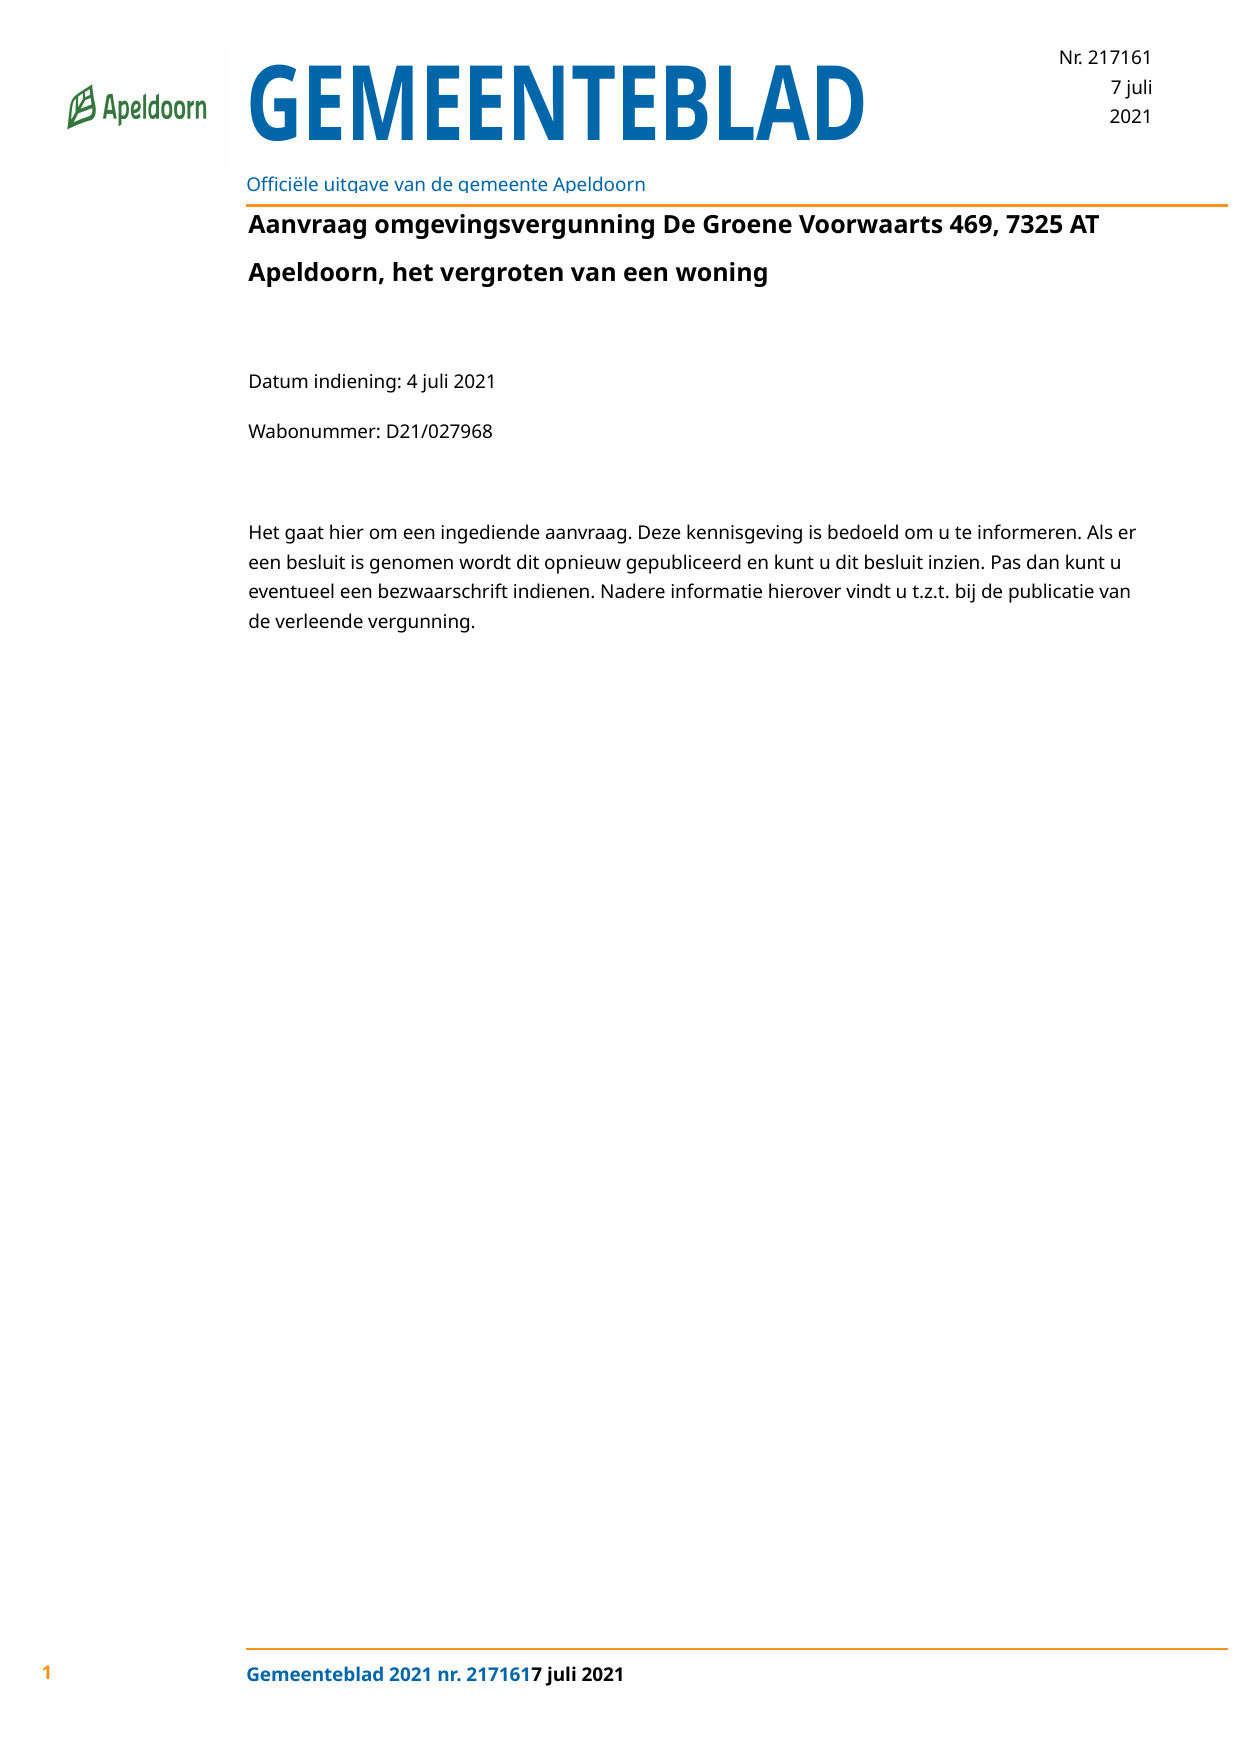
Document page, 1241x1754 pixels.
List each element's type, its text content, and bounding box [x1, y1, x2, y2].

text Aanvraag omgevingsvergunning De Groene Voorwaarts 469, 7325 AT Apeldoorn, het vergroten van een woning [248, 207, 1152, 288]
text Datum indiening: 4 juli 2021 [248, 368, 1152, 394]
text Wabonummer: D21/027968 [248, 419, 1152, 444]
text Het gaat hier om een ingediende aanvraag. Deze kennisgeving is bedoeld om u te informeren. Als er een besluit is genomen wordt dit opnieuw gepubliceerd en kunt u dit besluit inzien. Pas dan kunt u eventueel een bezwaarschrift indienen. Nadere informatie hierover vindt u t.z.t. bij de publicatie van de verleende vergunning. [248, 519, 1152, 634]
picture [41, 47, 231, 172]
